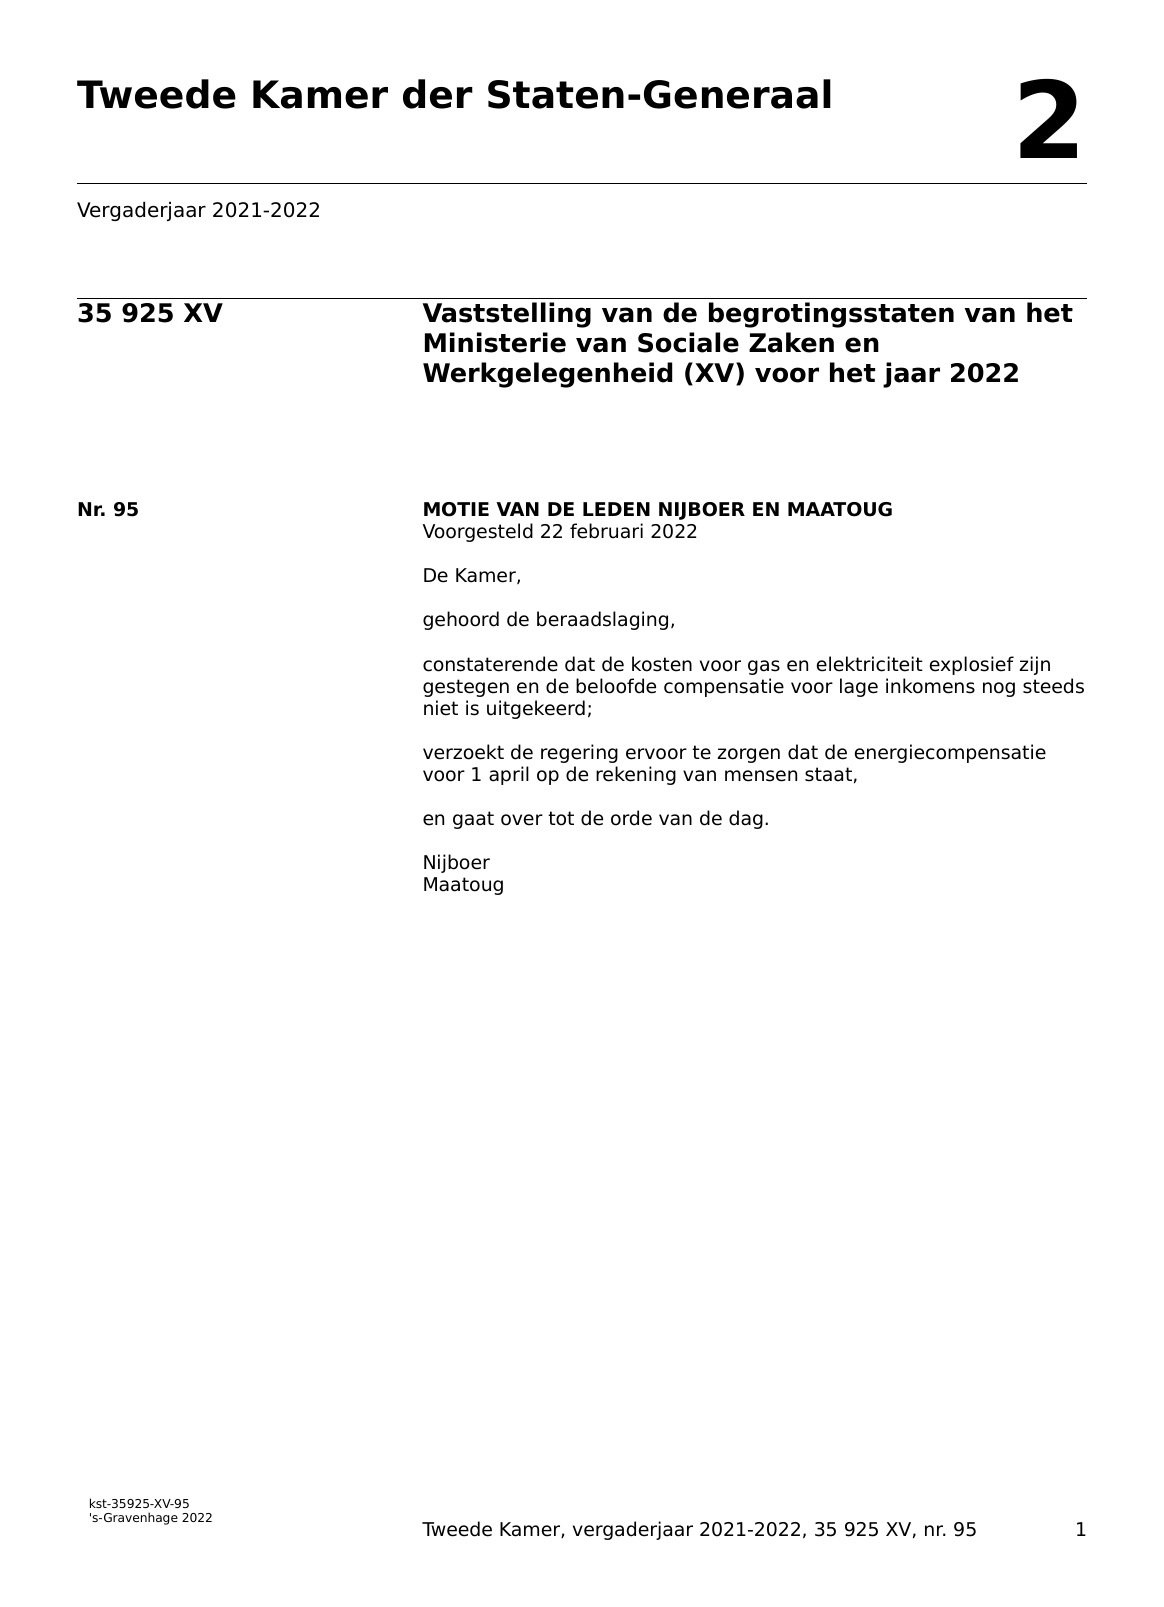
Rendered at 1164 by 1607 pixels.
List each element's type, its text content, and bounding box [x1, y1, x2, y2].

table_cell Vergaderjaar 2021-2022 [77, 184, 1087, 298]
text en gaat over tot de orde van de dag. [422, 808, 1087, 830]
text De Kamer, [422, 565, 1087, 587]
table_header 2 [886, 59, 1087, 183]
text kst-35925-XV-95 [88, 1497, 323, 1511]
text Maatoug [422, 874, 1087, 896]
table_header Tweede Kamer der Staten-Generaal [77, 59, 886, 183]
subtitle 35 925 XV Vaststelling van de begrotingsstaten van het Ministerie van Sociale Zaken en Werkgelegenheid (XV) voor het jaar 2022 [77, 299, 1087, 388]
text constaterende dat de kosten voor gas en elektriciteit explosief zijn gestegen en de beloofde compensatie voor lage inkomens nog steeds niet is uitgekeerd; [422, 653, 1087, 719]
subtitle Nr. 95 MOTIE VAN DE LEDEN NIJBOER EN MAATOUG [77, 499, 1087, 521]
text verzoekt de regering ervoor te zorgen dat de energiecompensatie voor 1 april op de rekening van mensen staat, [422, 742, 1087, 786]
text Voorgesteld 22 februari 2022 [422, 521, 1087, 543]
text 's-Gravenhage 2022 [88, 1511, 323, 1525]
text Nijboer [422, 852, 1087, 874]
text gehoord de beraadslaging, [422, 609, 1087, 631]
